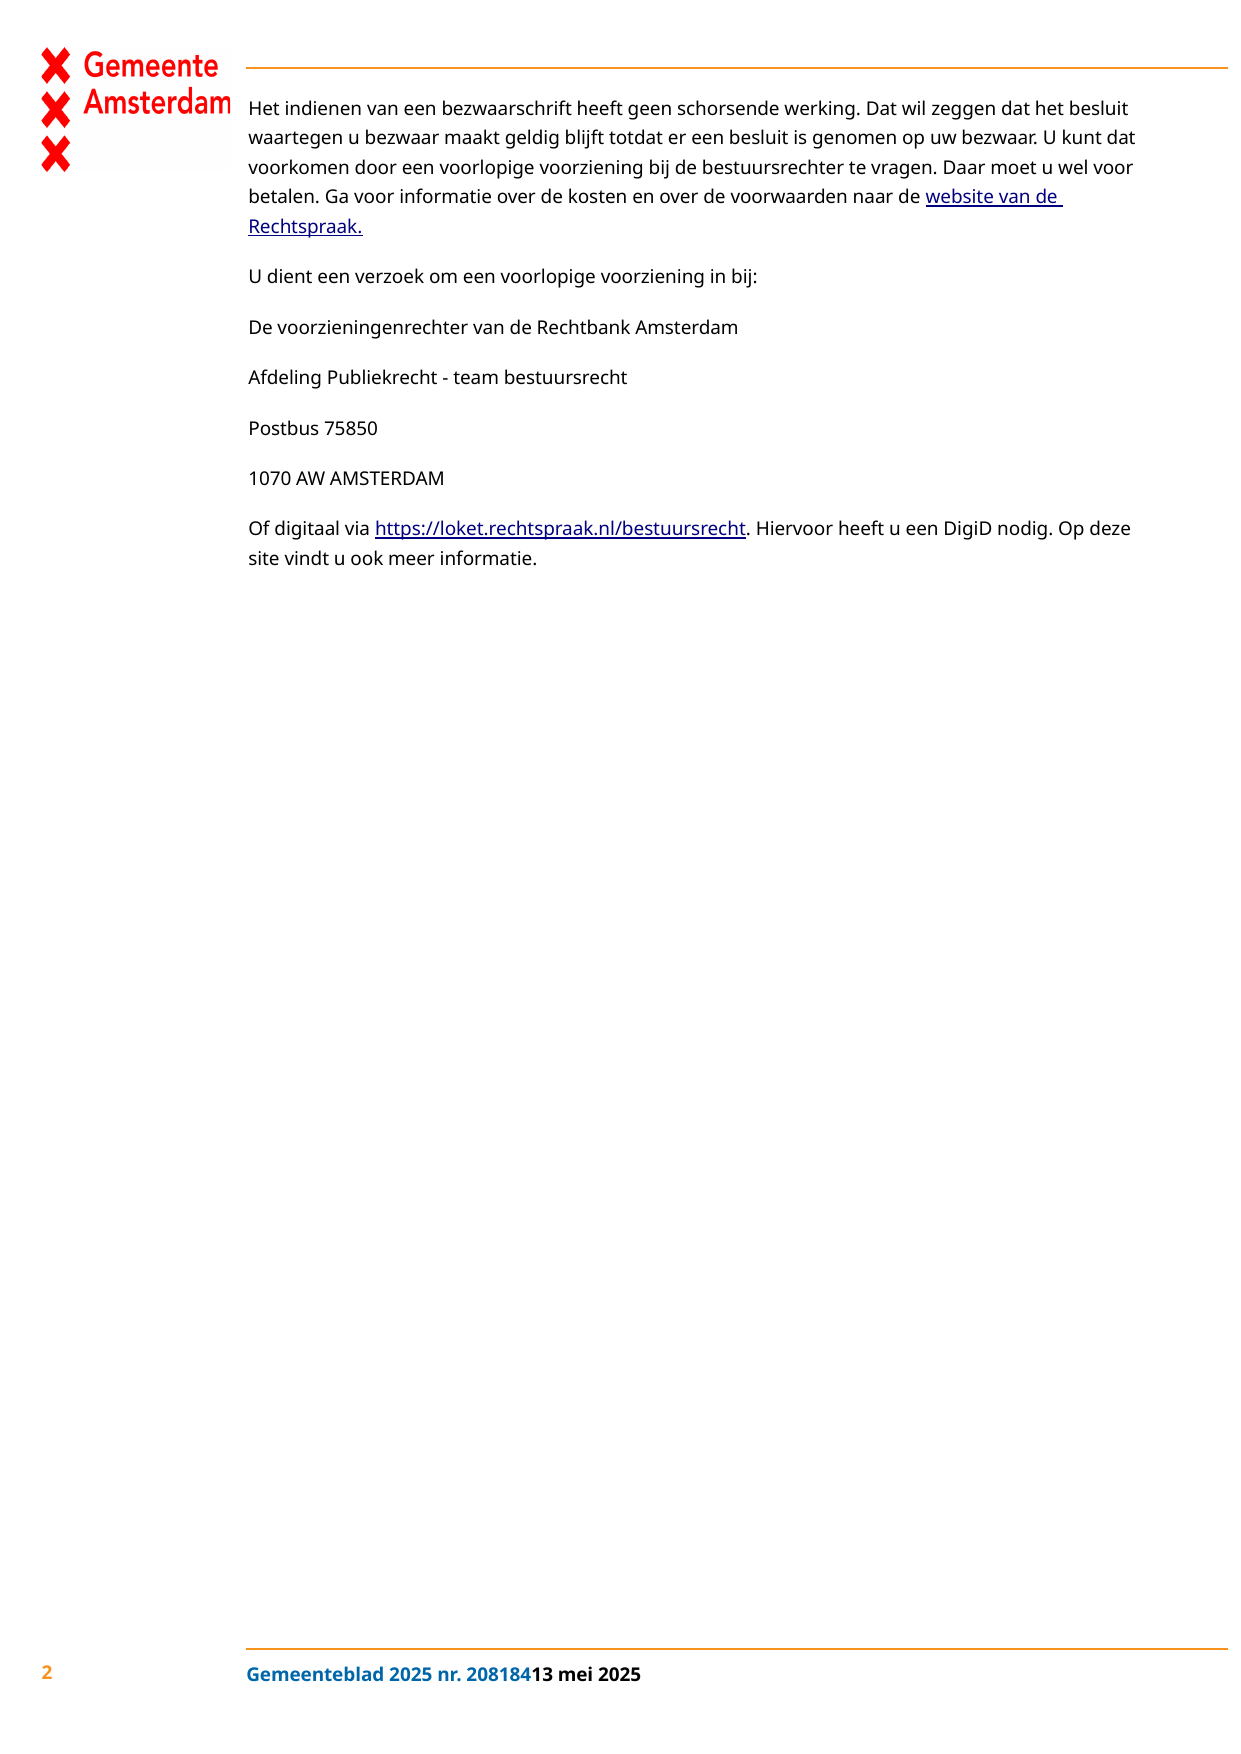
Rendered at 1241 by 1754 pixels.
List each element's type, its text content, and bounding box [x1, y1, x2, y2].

picture [41, 47, 231, 172]
text Of digitaal via https://loket.rechtspraak.nl/bestuursrecht. Hiervoor heeft u een DigiD nodig. Op deze site vindt u ook meer informatie. [248, 516, 1152, 571]
text 1070 AW AMSTERDAM [248, 465, 1152, 491]
text U dient een verzoek om een voorlopige voorziening in bij: [248, 263, 1152, 289]
text De voorzieningenrechter van de Rechtbank Amsterdam [248, 314, 1152, 340]
text Afdeling Publiekrecht - team bestuursrecht [248, 364, 1152, 390]
text Postbus 75850 [248, 415, 1152, 441]
text Het indienen van een bezwaarschrift heeft geen schorsende werking. Dat wil zeggen dat het besluit waartegen u bezwaar maakt geldig blijft totdat er een besluit is genomen op uw bezwaar. U kunt dat voorkomen door een voorlopige voorziening bij de bestuursrechter te vragen. Daar moet u wel voor betalen. Ga voor informatie over de kosten en over de voorwaarden naar de website van de Rechtspraak. [248, 95, 1152, 239]
